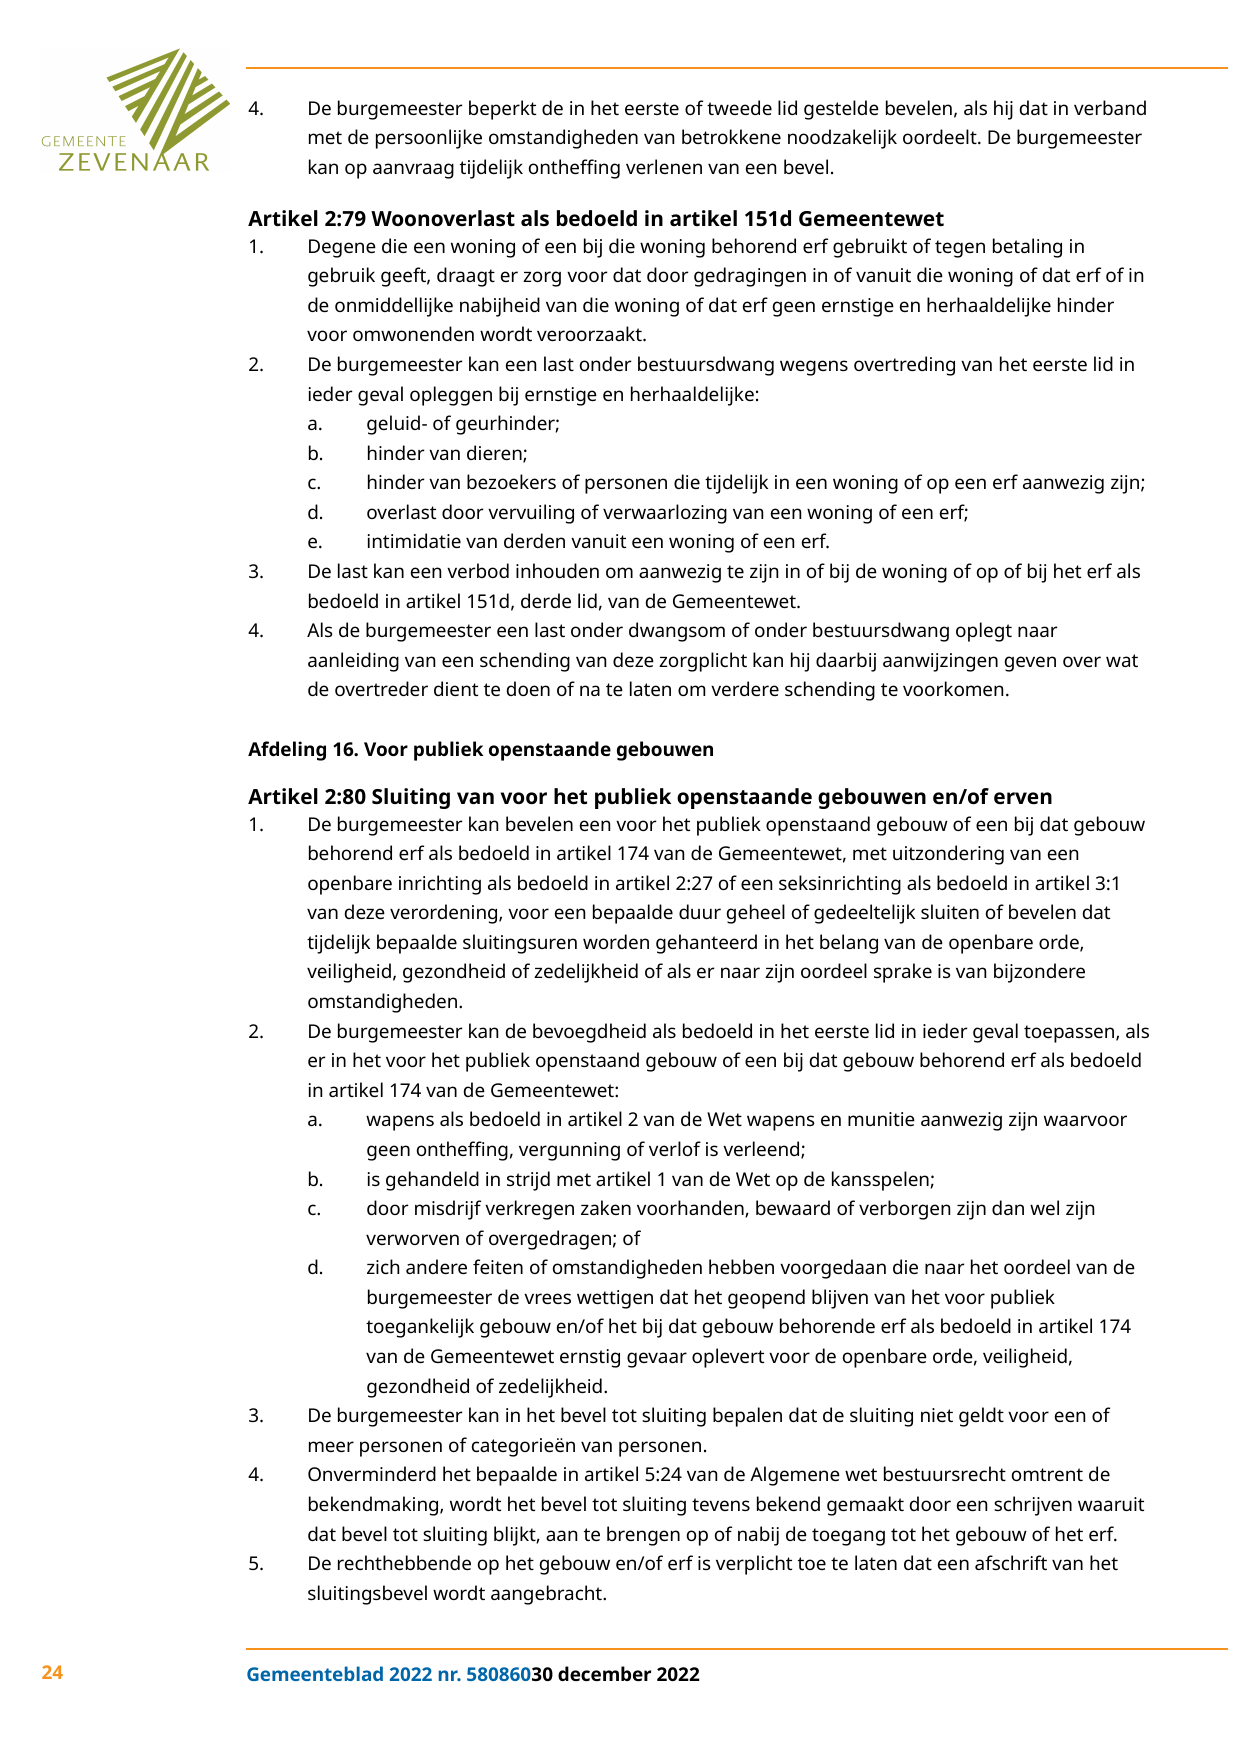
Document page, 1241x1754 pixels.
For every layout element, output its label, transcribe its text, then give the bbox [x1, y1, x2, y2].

list hinder van bezoekers of personen die tijdelijk in een woning of op een erf aanwezig zijn; [307, 469, 1152, 495]
list Onverminderd het bepaalde in artikel 5:24 van de Algemene wet bestuursrecht omtrent de bekendmaking, wordt het bevel tot sluiting tevens bekend gemaakt door een schrijven waaruit dat bevel tot sluiting blijkt, aan te brengen op of nabij de toegang tot het gebouw of het erf. [248, 1462, 1152, 1546]
text Afdeling 16. Voor publiek openstaande gebouwen [248, 736, 1152, 761]
list geluid- of geurhinder; [307, 410, 1152, 436]
list wapens als bedoeld in artikel 2 van de Wet wapens en munitie aanwezig zijn waarvoor geen ontheffing, vergunning of verlof is verleend; [307, 1107, 1152, 1162]
list overlast door vervuiling of verwaarlozing van een woning of een erf; [307, 499, 1152, 525]
list De rechthebbende op het gebouw en/of erf is verplicht toe te laten dat een afschrift van het sluitingsbevel wordt aangebracht. [248, 1550, 1152, 1606]
list door misdrijf verkregen zaken voorhanden, bewaard of verborgen zijn dan wel zijn verworven of overgedragen; of [307, 1195, 1152, 1251]
text Artikel 2:79 Woonoverlast als bedoeld in artikel 151d Gemeentewet [248, 204, 1152, 233]
list hinder van dieren; [307, 440, 1152, 466]
picture [41, 47, 231, 172]
list is gehandeld in strijd met artikel 1 van de Wet op de kansspelen; [307, 1166, 1152, 1191]
list De burgemeester kan bevelen een voor het publiek openstaand gebouw of een bij dat gebouw behorend erf als bedoeld in artikel 174 van de Gemeentewet, met uitzondering van een openbare inrichting als bedoeld in artikel 2:27 of een seksinrichting als bedoeld in artikel 3:1 van deze verordening, voor een bepaalde duur geheel of gedeeltelijk sluiten of bevelen dat tijdelijk bepaalde sluitingsuren worden gehanteerd in het belang van de openbare orde, veiligheid, gezondheid of zedelijkheid of als er naar zijn oordeel sprake is van bijzondere omstandigheden. [248, 811, 1152, 1014]
list Degene die een woning of een bij die woning behorend erf gebruikt of tegen betaling in gebruik geeft, draagt er zorg voor dat door gedragingen in of vanuit die woning of dat erf of in de onmiddellijke nabijheid van die woning of dat erf geen ernstige en herhaaldelijke hinder voor omwonenden wordt veroorzaakt. [248, 233, 1152, 347]
list De burgemeester kan in het bevel tot sluiting bepalen dat de sluiting niet geldt voor een of meer personen of categorieën van personen. [248, 1402, 1152, 1458]
list Als de burgemeester een last onder dwangsom of onder bestuursdwang oplegt naar aanleiding van een schending van deze zorgplicht kan hij daarbij aanwijzingen geven over wat de overtreder dient te doen of na te laten om verdere schending te voorkomen. [248, 617, 1152, 702]
list De burgemeester kan de bevoegdheid als bedoeld in het eerste lid in ieder geval toepassen, als er in het voor het publiek openstaand gebouw of een bij dat gebouw behorend erf als bedoeld in artikel 174 van de Gemeentewet: [248, 1018, 1152, 1103]
text Artikel 2:80 Sluiting van voor het publiek openstaande gebouwen en/of erven [248, 782, 1152, 811]
list zich andere feiten of omstandigheden hebben voorgedaan die naar het oordeel van de burgemeester de vrees wettigen dat het geopend blijven van het voor publiek toegankelijk gebouw en/of het bij dat gebouw behorende erf als bedoeld in artikel 174 van de Gemeentewet ernstig gevaar oplevert voor de openbare orde, veiligheid, gezondheid of zedelijkheid. [307, 1254, 1152, 1398]
list intimidatie van derden vanuit een woning of een erf. [307, 529, 1152, 554]
list De burgemeester kan een last onder bestuursdwang wegens overtreding van het eerste lid in ieder geval opleggen bij ernstige en herhaaldelijke: [248, 351, 1152, 406]
list De last kan een verbod inhouden om aanwezig te zijn in of bij de woning of op of bij het erf als bedoeld in artikel 151d, derde lid, van de Gemeentewet. [248, 558, 1152, 613]
list De burgemeester beperkt de in het eerste of tweede lid gestelde bevelen, als hij dat in verband met de persoonlijke omstandigheden van betrokkene noodzakelijk oordeelt. De burgemeester kan op aanvraag tijdelijk ontheffing verlenen van een bevel. [248, 95, 1152, 180]
